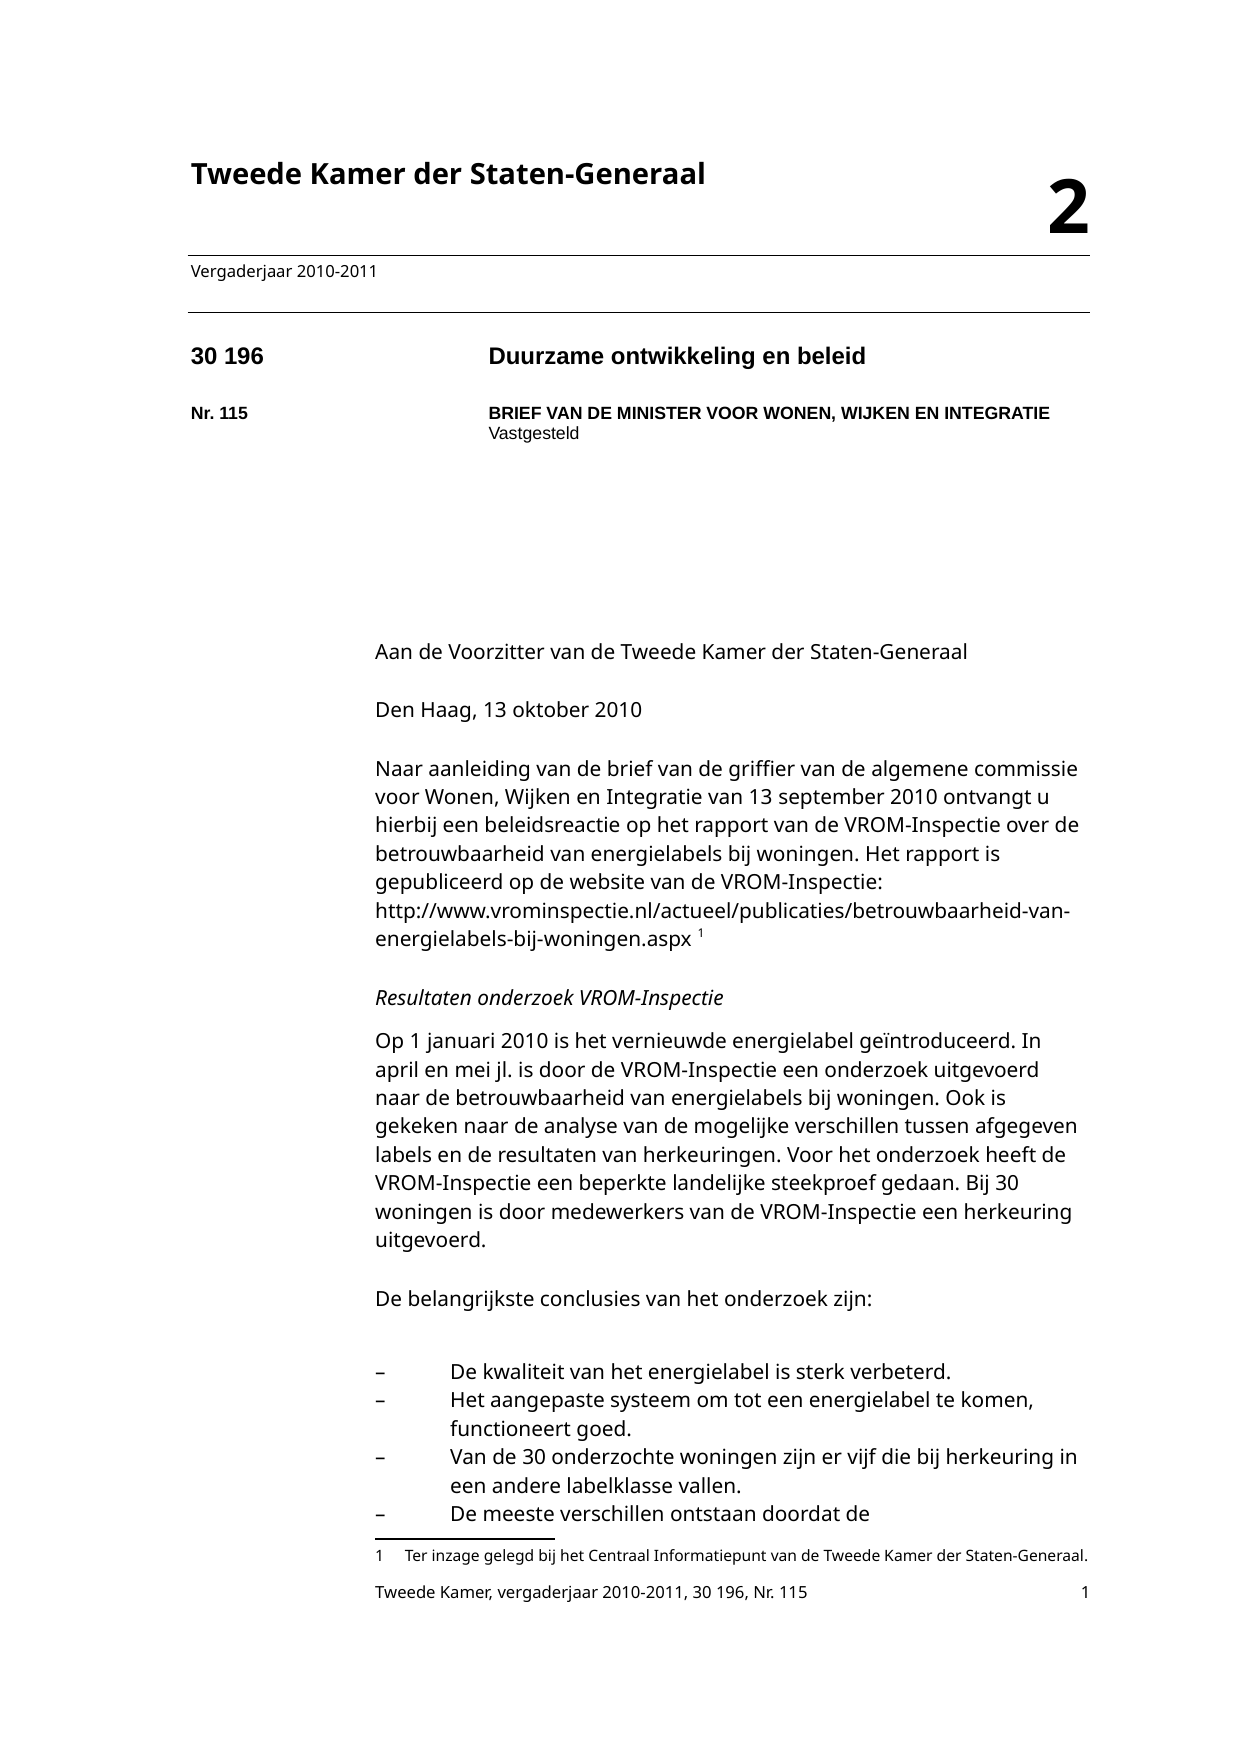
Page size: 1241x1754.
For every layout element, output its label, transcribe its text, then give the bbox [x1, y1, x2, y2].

table_header 2 [910, 150, 1090, 255]
table_cell Nr. 115 [188, 399, 485, 518]
text Aan de Voorzitter van de Tweede Kamer der Staten-Generaal [375, 637, 1090, 665]
text De belangrijkste conclusies van het onderzoek zijn: [375, 1284, 1090, 1312]
list Het aangepaste systeem om tot een energielabel te komen, functioneert goed. [375, 1386, 1090, 1442]
text Naar aanleiding van de brief van de griffier van de algemene commissie voor Wonen, Wijken en Integratie van 13 september 2010 ontvangt u hierbij een beleidsreactie op het rapport van de VROM-Inspectie over de betrouwbaarheid van energielabels bij woningen. Het rapport is gepubliceerd op de website van de VROM-Inspectie: http://www.vrominspectie.nl/actueel/publicaties/betrouwbaarheid-van-energielabels-bij-woningen.aspx [375, 754, 1090, 953]
table_cell [188, 313, 485, 339]
table_cell 30 196 [188, 339, 485, 399]
table_cell BRIEF VAN DE MINISTER VOOR WONEN, WIJKEN EN INTEGRATIE Vastgesteld [485, 399, 1090, 518]
text Den Haag, 13 oktober 2010 [375, 695, 1090, 724]
table_cell [485, 313, 1090, 339]
list Van de 30 onderzochte woningen zijn er vijf die bij herkeuring in een andere labelklasse vallen. [375, 1442, 1090, 1499]
text Op 1 januari 2010 is het vernieuwde energielabel geïntroduceerd. In april en mei jl. is door de VROM-Inspectie een onderzoek uitgevoerd naar de betrouwbaarheid van energielabels bij woningen. Ook is gekeken naar de analyse van de mogelijke verschillen tussen afgegeven labels en de resultaten van herkeuringen. Voor het onderzoek heeft de VROM-Inspectie een beperkte landelijke steekproef gedaan. Bij 30 woningen is door medewerkers van de VROM-Inspectie een herkeuring uitgevoerd. [375, 1026, 1090, 1254]
text Resultaten onderzoek VROM-Inspectie [375, 983, 1090, 1011]
table_header Tweede Kamer der Staten-Generaal [188, 150, 909, 255]
table_cell [485, 256, 1090, 312]
text Ter inzage gelegd bij het Centraal Informatiepunt van de Tweede Kamer der Staten-Generaal. [375, 1509, 1090, 1566]
table_cell Vergaderjaar 2010-2011 [188, 256, 485, 312]
list De kwaliteit van het energielabel is sterk verbeterd. [375, 1357, 1090, 1386]
table_cell Duurzame ontwikkeling en beleid [485, 339, 1090, 399]
